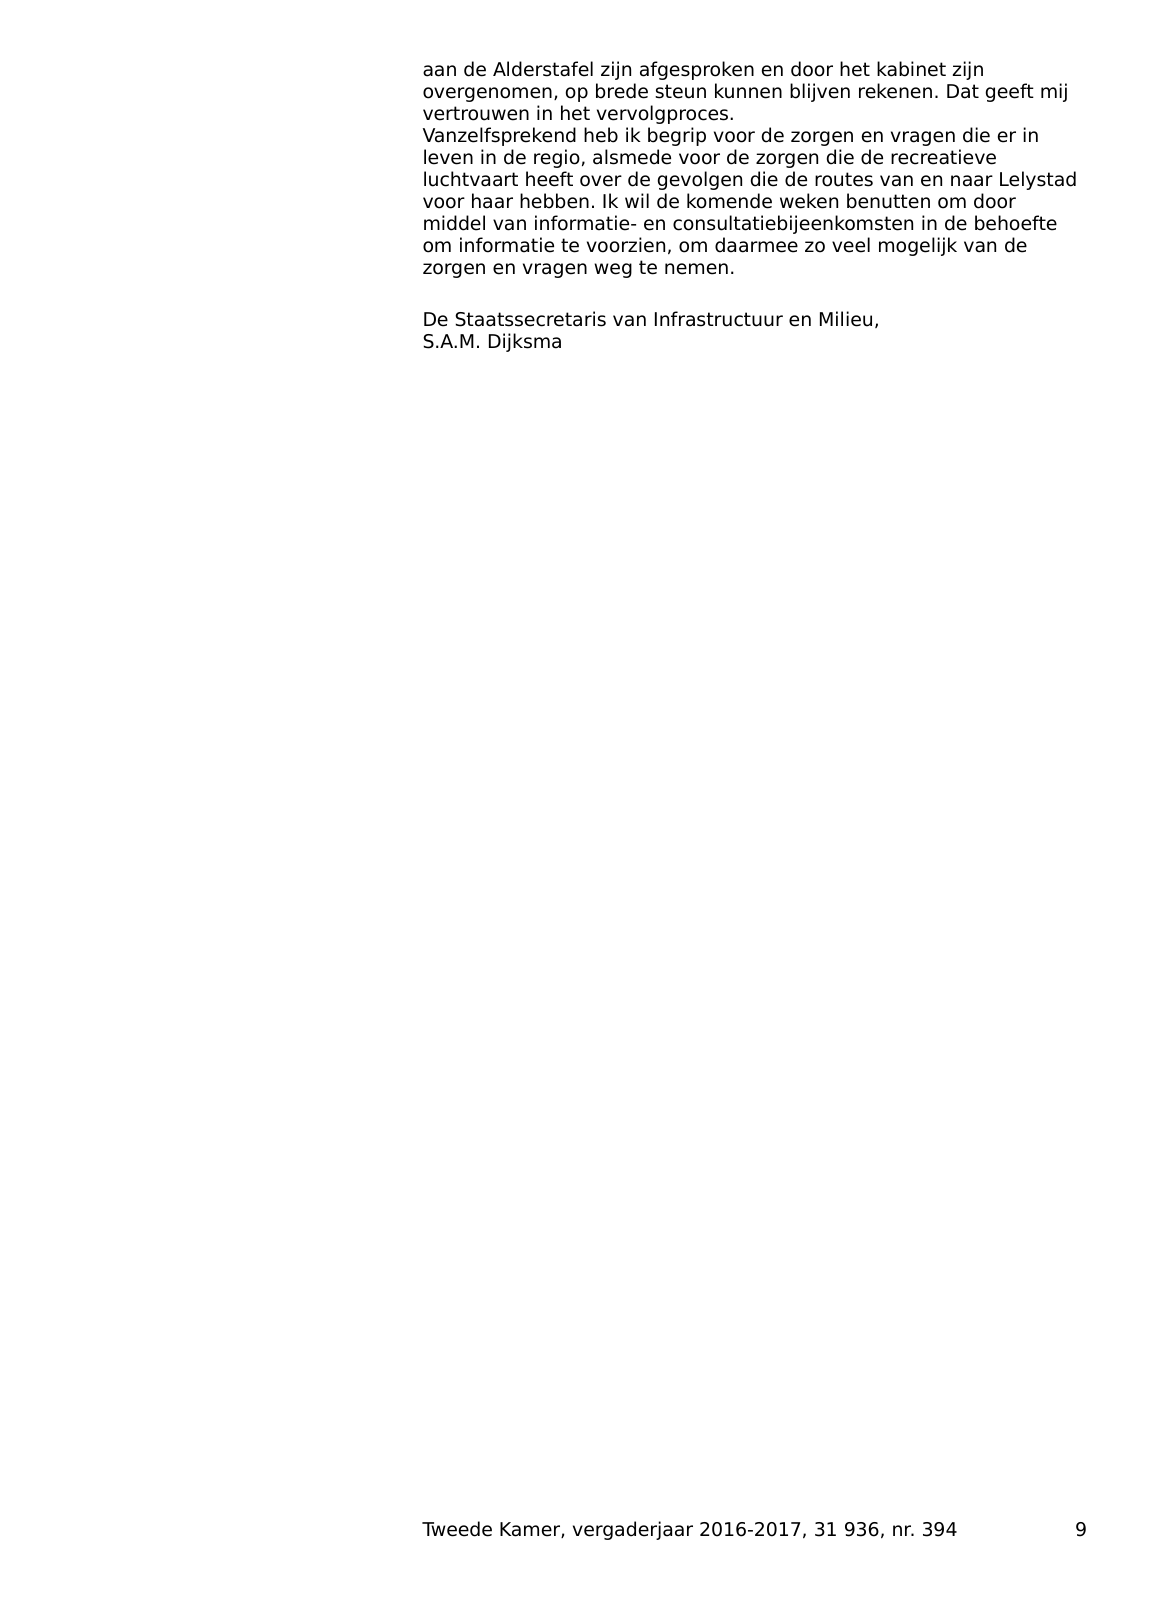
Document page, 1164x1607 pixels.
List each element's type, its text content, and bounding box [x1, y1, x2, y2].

text aan de Alderstafel zijn afgesproken en door het kabinet zijn overgenomen, op brede steun kunnen blijven rekenen. Dat geeft mij vertrouwen in het vervolgproces. [422, 59, 1087, 125]
text De Staatssecretaris van Infrastructuur en Milieu, S.A.M. Dijksma [422, 309, 1087, 353]
text Vanzelfsprekend heb ik begrip voor de zorgen en vragen die er in leven in de regio, alsmede voor de zorgen die de recreatieve luchtvaart heeft over de gevolgen die de routes van en naar Lelystad voor haar hebben. Ik wil de komende weken benutten om door middel van informatie- en consultatiebijeenkomsten in de behoefte om informatie te voorzien, om daarmee zo veel mogelijk van de zorgen en vragen weg te nemen. [422, 125, 1087, 279]
